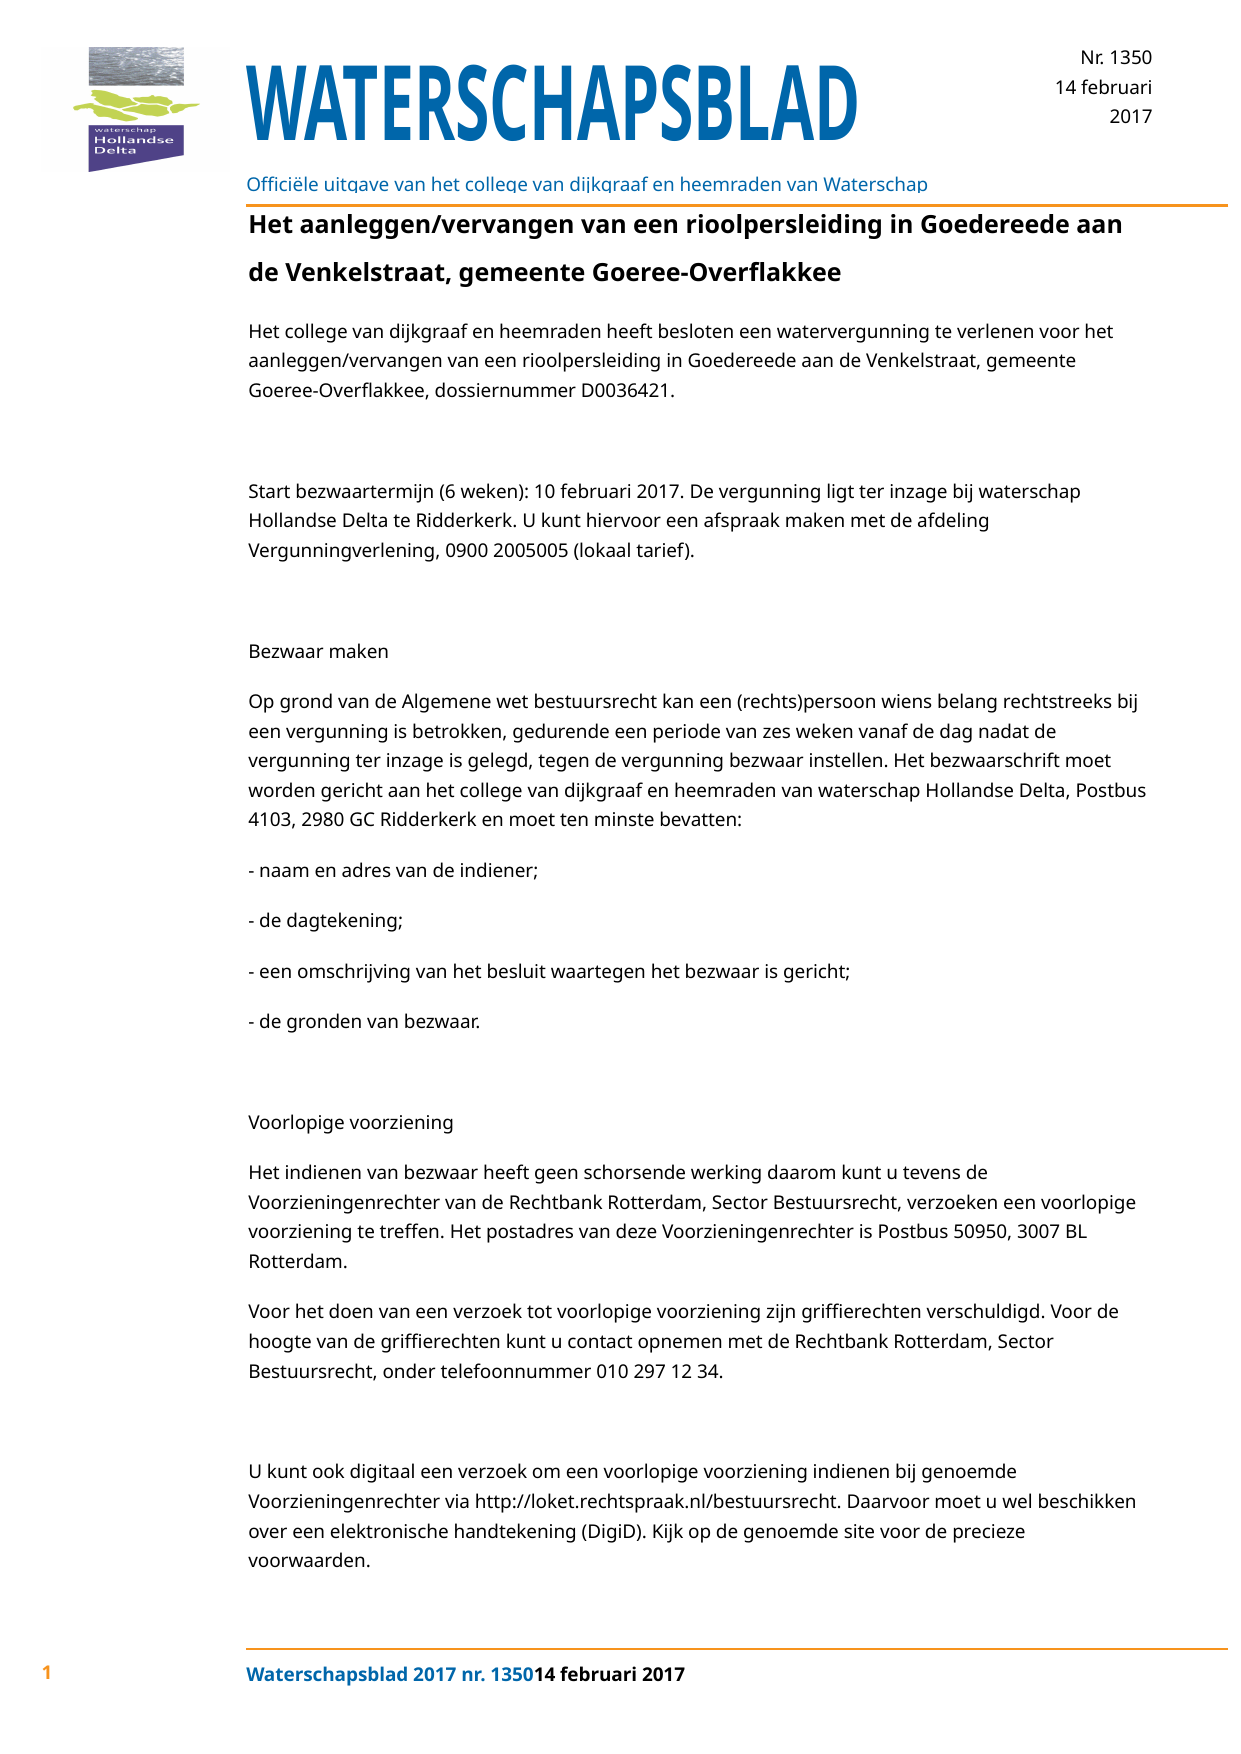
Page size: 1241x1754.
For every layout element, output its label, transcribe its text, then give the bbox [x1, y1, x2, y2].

text Start bezwaartermijn (6 weken): 10 februari 2017. De vergunning ligt ter inzage bij waterschap Hollandse Delta te Ridderkerk. U kunt hiervoor een afspraak maken met de afdeling Vergunningverlening, 0900 2005005 (lokaal tarief). [248, 478, 1152, 563]
text Op grond van de Algemene wet bestuursrecht kan een (rechts)persoon wiens belang rechtstreeks bij een vergunning is betrokken, gedurende een periode van zes weken vanaf de dag nadat de vergunning ter inzage is gelegd, tegen de vergunning bezwaar instellen. Het bezwaarschrift moet worden gericht aan het college van dijkgraaf en heemraden van waterschap Hollandse Delta, Postbus 4103, 2980 GC Ridderkerk en moet ten minste bevatten: [248, 688, 1152, 832]
text - naam en adres van de indiener; [248, 857, 1152, 883]
text Voor het doen van een verzoek tot voorlopige voorziening zijn griffierechten verschuldigd. Voor de hoogte van de griffierechten kunt u contact opnemen met de Rechtbank Rotterdam, Sector Bestuursrecht, onder telefoonnummer 010 297 12 34. [248, 1299, 1152, 1384]
text Bezwaar maken [248, 638, 1152, 664]
text Het college van dijkgraaf en heemraden heeft besloten een watervergunning te verlenen voor het aanleggen/vervangen van een rioolpersleiding in Goedereede aan de Venkelstraat, gemeente Goeree-Overflakkee, dossiernummer D0036421. [248, 318, 1152, 403]
text Het aanleggen/vervangen van een rioolpersleiding in Goedereede aan de Venkelstraat, gemeente Goeree-Overflakkee [248, 207, 1152, 288]
text - de gronden van bezwaar. [248, 1008, 1152, 1034]
text U kunt ook digitaal een verzoek om een voorlopige voorziening indienen bij genoemde Voorzieningenrechter via http://loket.rechtspraak.nl/bestuursrecht. Daarvoor moet u wel beschikken over een elektronische handtekening (DigiD). Kijk op de genoemde site voor de precieze voorwaarden. [248, 1459, 1152, 1573]
text - een omschrijving van het besluit waartegen het bezwaar is gericht; [248, 958, 1152, 984]
text Voorlopige voorziening [248, 1109, 1152, 1135]
picture [41, 47, 231, 172]
text Het indienen van bezwaar heeft geen schorsende werking daarom kunt u tevens de Voorzieningenrechter van de Rechtbank Rotterdam, Sector Bestuursrecht, verzoeken een voorlopige voorziening te treffen. Het postadres van deze Voorzieningenrechter is Postbus 50950, 3007 BL Rotterdam. [248, 1159, 1152, 1274]
text - de dagtekening; [248, 907, 1152, 933]
